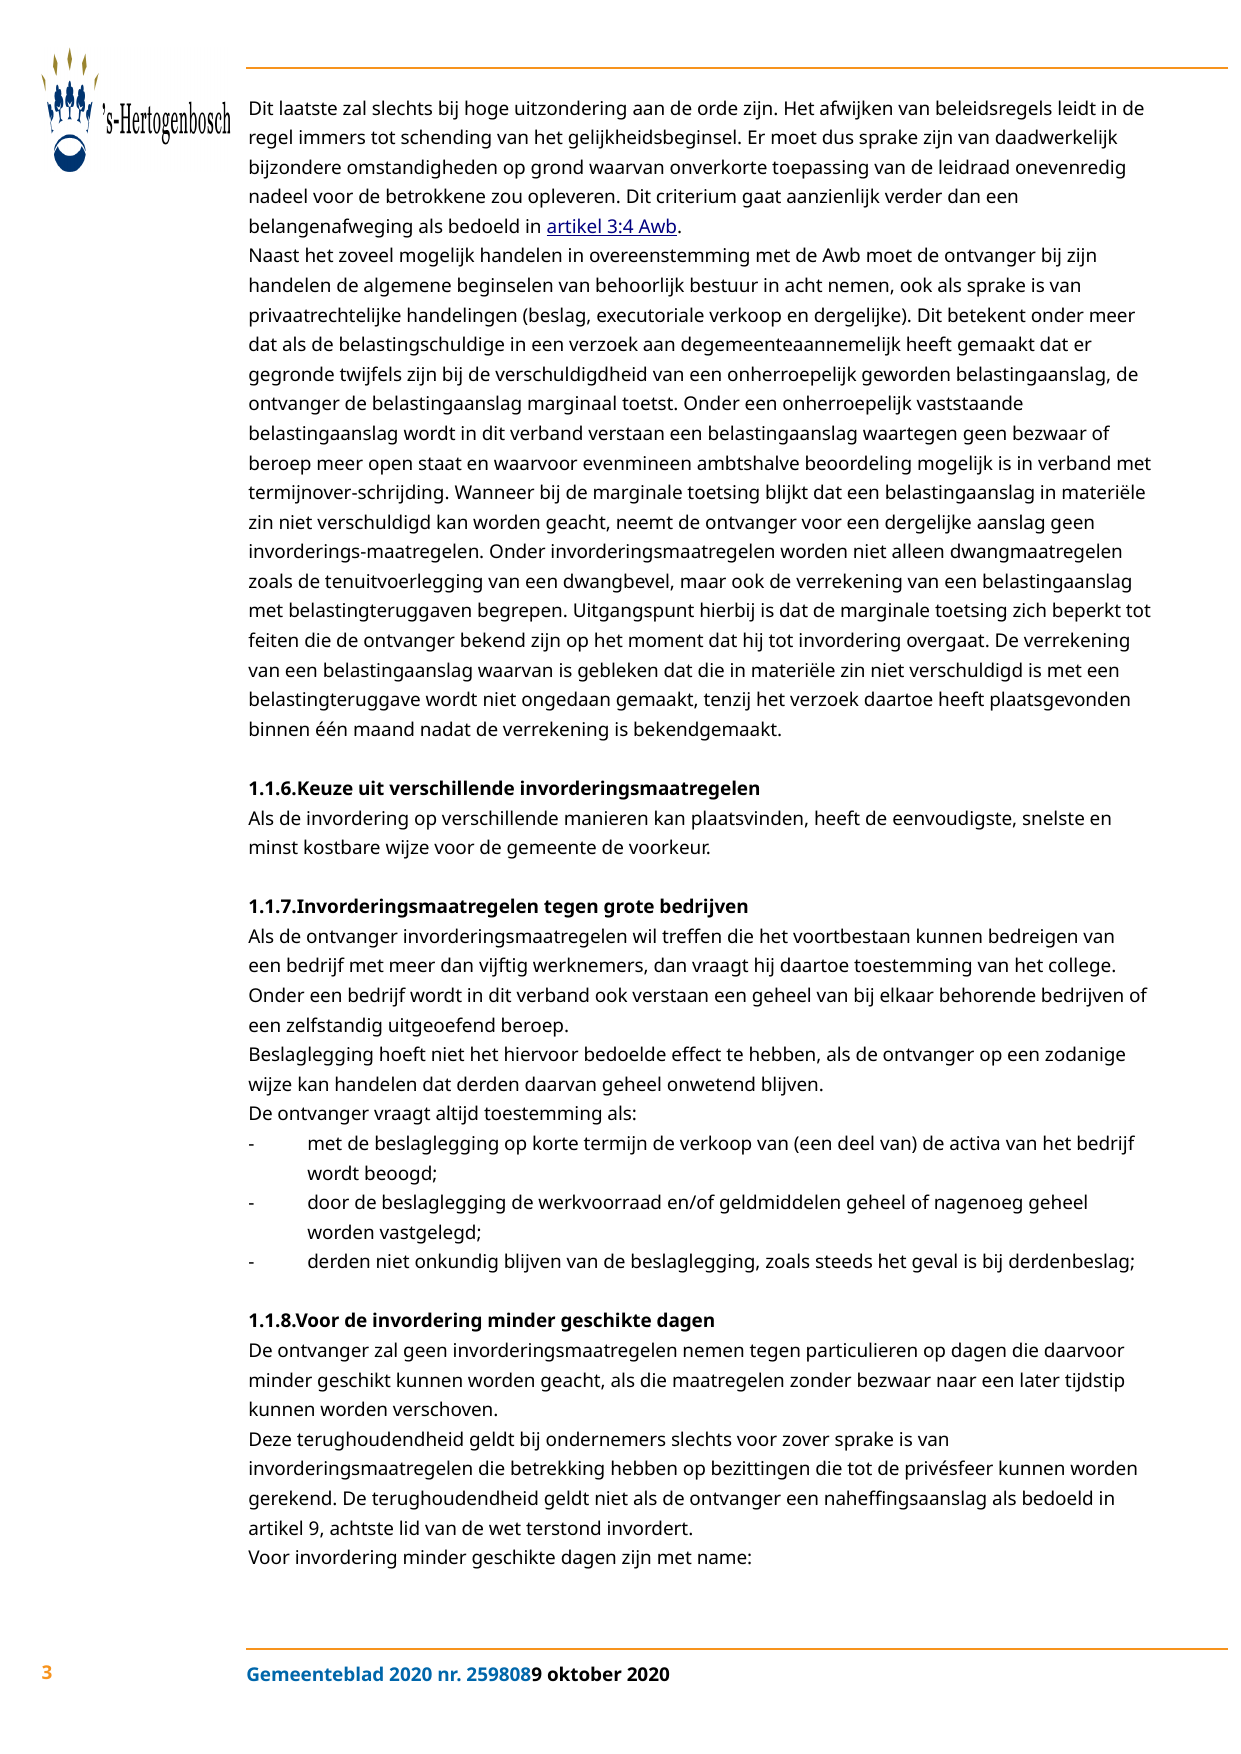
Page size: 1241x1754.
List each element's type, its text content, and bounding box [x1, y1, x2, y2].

list derden niet onkundig blijven van de beslaglegging, zoals steeds het geval is bij derdenbeslag; [248, 1248, 1152, 1274]
text Deze terughoudendheid geldt bij ondernemers slechts voor zover sprake is van invorderingsmaatregelen die betrekking hebben op bezittingen die tot de privésfeer kunnen worden gerekend. De terughoudendheid geldt niet als de ontvanger een naheffingsaanslag als bedoeld in artikel 9, achtste lid van de wet terstond invordert. [248, 1426, 1152, 1541]
text De ontvanger zal geen invorderingsmaatregelen nemen tegen particulieren op dagen die daarvoor minder geschikt kunnen worden geacht, als die maatregelen zonder bezwaar naar een later tijdstip kunnen worden verschoven. [248, 1337, 1152, 1422]
text 1.1.8.Voor de invordering minder geschikte dagen [248, 1308, 1152, 1333]
list met de beslaglegging op korte termijn de verkoop van (een deel van) de activa van het bedrijf wordt beoogd; [248, 1130, 1152, 1186]
text Als de invordering op verschillende manieren kan plaatsvinden, heeft de eenvoudigste, snelste en minst kostbare wijze voor de gemeente de voorkeur. [248, 805, 1152, 860]
text Dit laatste zal slechts bij hoge uitzondering aan de orde zijn. Het afwijken van beleidsregels leidt in de regel immers tot schending van het gelijkheidsbeginsel. Er moet dus sprake zijn van daadwerkelijk bijzondere omstandigheden op grond waarvan onverkorte toepassing van de leidraad onevenredig nadeel voor de betrokkene zou opleveren. Dit criterium gaat aanzienlijk verder dan een belangenafweging als bedoeld in artikel 3:4 Awb. [248, 95, 1152, 239]
text Naast het zoveel mogelijk handelen in overeenstemming met de Awb moet de ontvanger bij zijn handelen de algemene beginselen van behoorlijk bestuur in acht nemen, ook als sprake is van privaatrechtelijke handelingen (beslag, executoriale verkoop en dergelijke). Dit betekent onder meer dat als de belastingschuldige in een verzoek aan degemeenteaannemelijk heeft gemaakt dat er gegronde twijfels zijn bij de verschuldigdheid van een onherroepelijk geworden belastingaanslag, de ontvanger de belastingaanslag marginaal toetst. Onder een onherroepelijk vaststaande belastingaanslag wordt in dit verband verstaan een belastingaanslag waartegen geen bezwaar of beroep meer open staat en waarvoor evenmineen ambtshalve beoordeling mogelijk is in verband met termijnover-schrijding. Wanneer bij de marginale toetsing blijkt dat een belastingaanslag in materiële zin niet verschuldigd kan worden geacht, neemt de ontvanger voor een dergelijke aanslag geen invorderings-maatregelen. Onder invorderingsmaatregelen worden niet alleen dwangmaatregelen zoals de tenuitvoerlegging van een dwangbevel, maar ook de verrekening van een belastingaanslag met belastingteruggaven begrepen. Uitgangspunt hierbij is dat de marginale toetsing zich beperkt tot feiten die de ontvanger bekend zijn op het moment dat hij tot invordering overgaat. De verrekening van een belastingaanslag waarvan is gebleken dat die in materiële zin niet verschuldigd is met een belastingteruggave wordt niet ongedaan gemaakt, tenzij het verzoek daartoe heeft plaatsgevonden binnen één maand nadat de verrekening is bekendgemaakt. [248, 243, 1152, 742]
text 1.1.7.Invorderingsmaatregelen tegen grote bedrijven [248, 893, 1152, 919]
text Beslaglegging hoeft niet het hiervoor bedoelde effect te hebben, als de ontvanger op een zodanige wijze kan handelen dat derden daarvan geheel onwetend blijven. [248, 1041, 1152, 1097]
text 1.1.6.Keuze uit verschillende invorderingsmaatregelen [248, 775, 1152, 801]
text Voor invordering minder geschikte dagen zijn met name: [248, 1544, 1152, 1570]
picture [41, 47, 231, 172]
text Als de ontvanger invorderingsmaatregelen wil treffen die het voortbestaan kunnen bedreigen van een bedrijf met meer dan vijftig werknemers, dan vraagt hij daartoe toestemming van het college. Onder een bedrijf wordt in dit verband ook verstaan een geheel van bij elkaar behorende bedrijven of een zelfstandig uitgeoefend beroep. [248, 923, 1152, 1038]
list door de beslaglegging de werkvoorraad en/of geldmiddelen geheel of nagenoeg geheel worden vastgelegd; [248, 1189, 1152, 1245]
text De ontvanger vraagt altijd toestemming als: [248, 1101, 1152, 1126]
